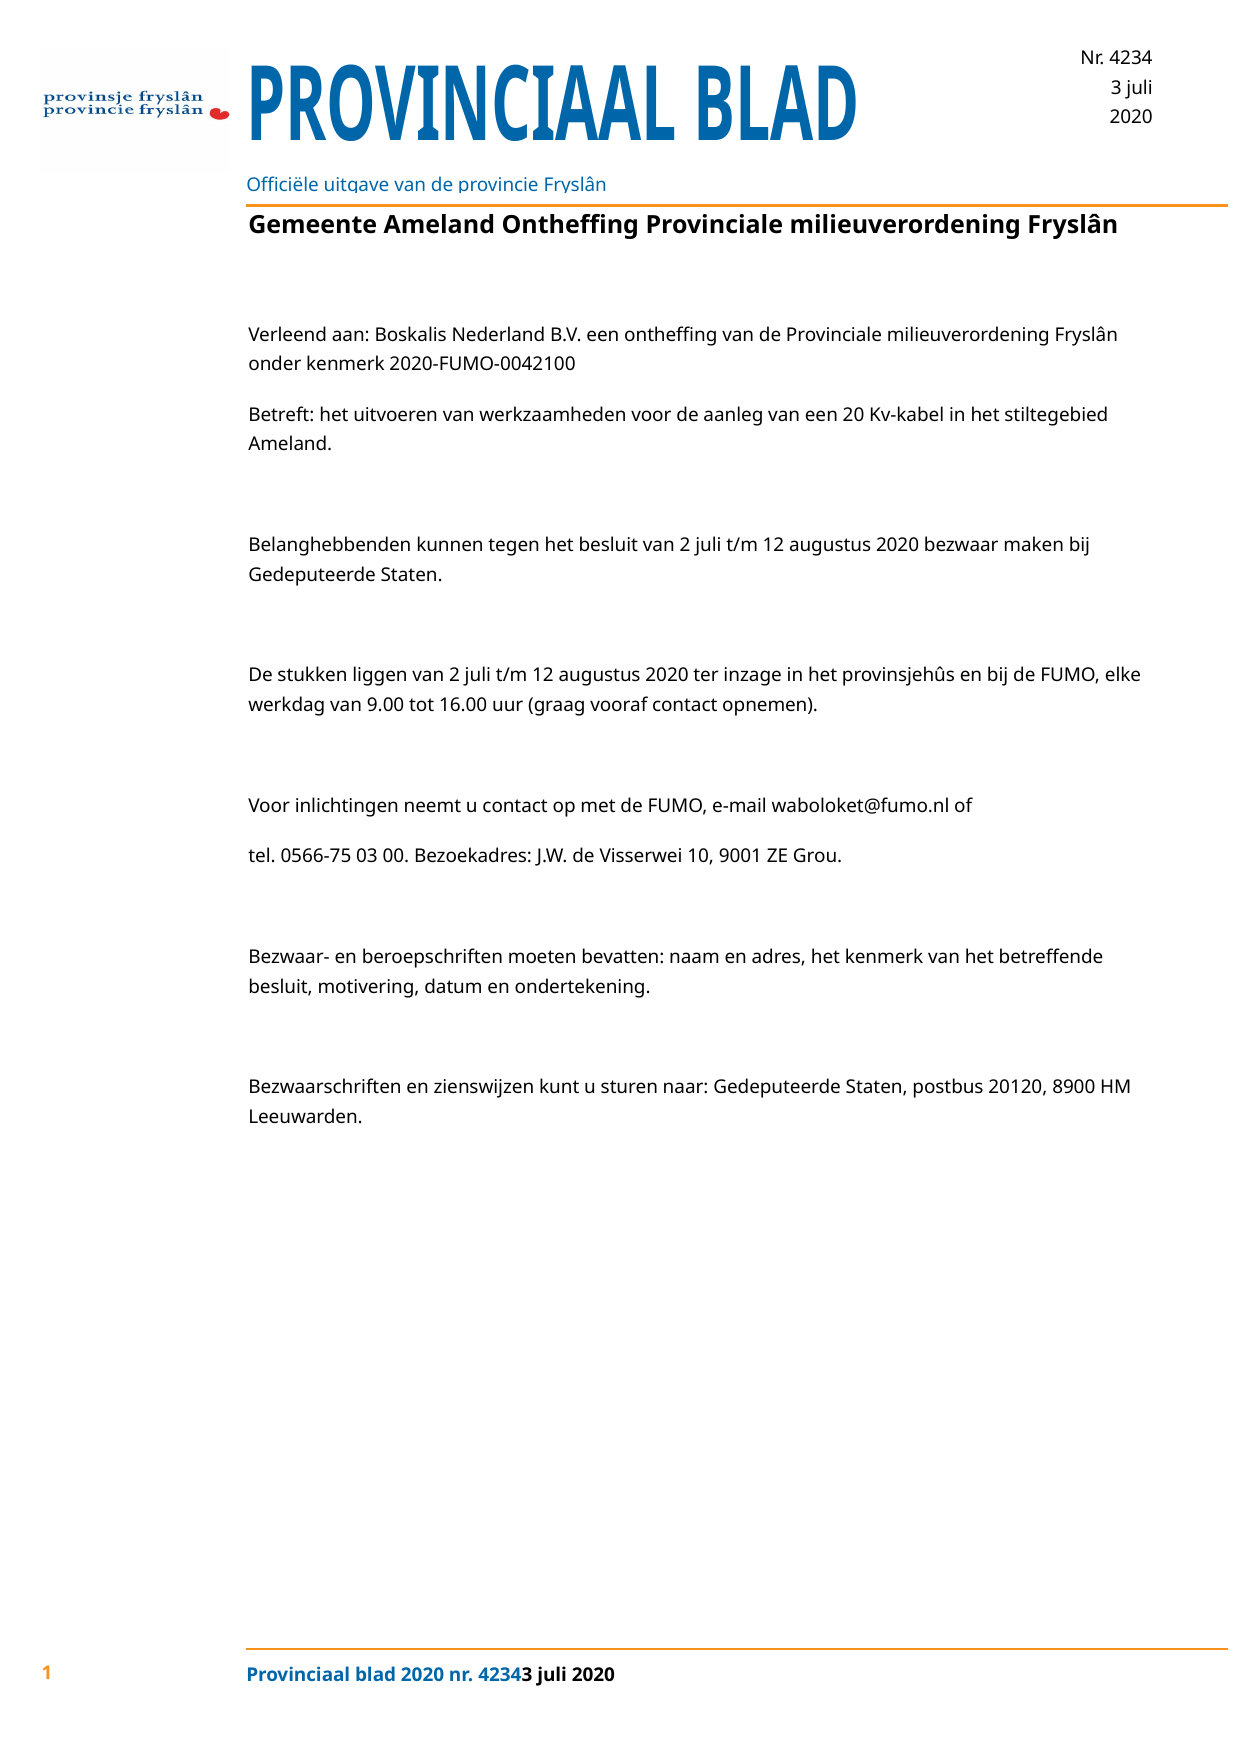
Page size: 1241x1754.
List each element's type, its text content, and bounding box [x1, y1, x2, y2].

picture [41, 47, 231, 172]
text Belanghebbenden kunnen tegen het besluit van 2 juli t/m 12 augustus 2020 bezwaar maken bij Gedeputeerde Staten. [248, 531, 1152, 586]
text Verleend aan: Boskalis Nederland B.V. een ontheffing van de Provinciale milieuverordening Fryslân onder kenmerk 2020-FUMO-0042100 [248, 321, 1152, 376]
text tel. 0566-75 03 00. Bezoekadres: J.W. de Visserwei 10, 9001 ZE Grou. [248, 842, 1152, 868]
text Betreft: het uitvoeren van werkzaamheden voor de aanleg van een 20 Kv-kabel in het stiltegebied Ameland. [248, 401, 1152, 456]
text Gemeente Ameland Ontheffing Provinciale milieuverordening Fryslân [248, 207, 1152, 241]
text Bezwaarschriften en zienswijzen kunt u sturen naar: Gedeputeerde Staten, postbus 20120, 8900 HM Leeuwarden. [248, 1074, 1152, 1129]
text De stukken liggen van 2 juli t/m 12 augustus 2020 ter inzage in het provinsjehûs en bij de FUMO, elke werkdag van 9.00 tot 16.00 uur (graag vooraf contact opnemen). [248, 662, 1152, 717]
text Voor inlichtingen neemt u contact op met de FUMO, e-mail waboloket@fumo.nl of [248, 792, 1152, 818]
text Bezwaar- en beroepschriften moeten bevatten: naam en adres, het kenmerk van het betreffende besluit, motivering, datum en ondertekening. [248, 943, 1152, 998]
